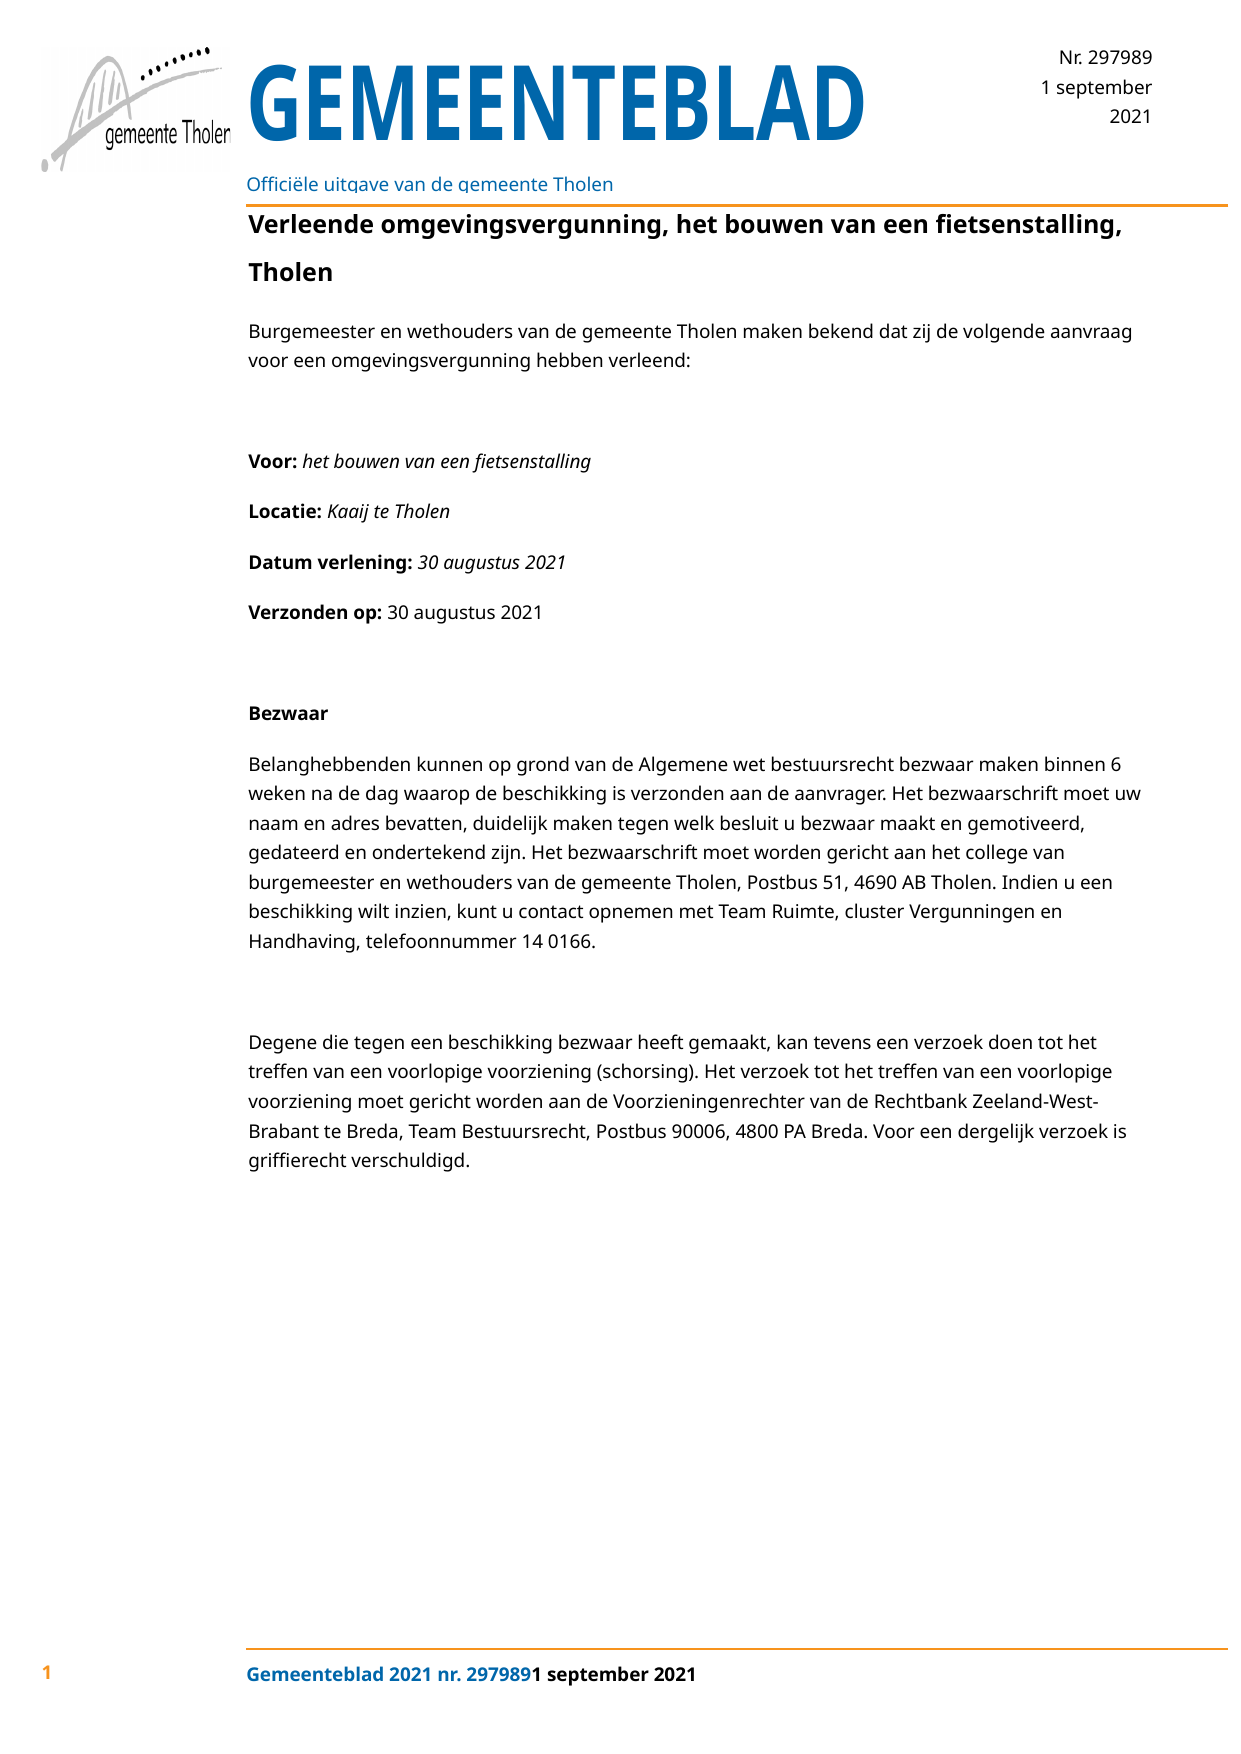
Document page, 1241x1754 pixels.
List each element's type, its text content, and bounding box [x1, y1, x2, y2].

text Degene die tegen een beschikking bezwaar heeft gemaakt, kan tevens een verzoek doen tot het treffen van een voorlopige voorziening (schorsing). Het verzoek tot het treffen van een voorlopige voorziening moet gericht worden aan de Voorzieningenrechter van de Rechtbank Zeeland-West-Brabant te Breda, Team Bestuursrecht, Postbus 90006, 4800 PA Breda. Voor een dergelijk verzoek is griffierecht verschuldigd. [248, 1029, 1152, 1173]
text Burgemeester en wethouders van de gemeente Tholen maken bekend dat zij de volgende aanvraag voor een omgevingsvergunning hebben verleend: [248, 318, 1152, 373]
text Belanghebbenden kunnen op grond van de Algemene wet bestuursrecht bezwaar maken binnen 6 weken na de dag waarop de beschikking is verzonden aan de aanvrager. Het bezwaarschrift moet uw naam en adres bevatten, duidelijk maken tegen welk besluit u bezwaar maakt en gemotiveerd, gedateerd en ondertekend zijn. Het bezwaarschrift moet worden gericht aan het college van burgemeester en wethouders van de gemeente Tholen, Postbus 51, 4690 AB Tholen. Indien u een beschikking wilt inzien, kunt u contact opnemen met Team Ruimte, cluster Vergunningen en Handhaving, telefoonnummer 14 0166. [248, 751, 1152, 954]
text Voor: het bouwen van een fietsenstalling [248, 448, 1152, 474]
picture [41, 47, 231, 172]
text Bezwaar [248, 700, 1152, 726]
text Verzonden op: 30 augustus 2021 [248, 599, 1152, 625]
text Verleende omgevingsvergunning, het bouwen van een fietsenstalling, Tholen [248, 207, 1152, 288]
text Locatie: Kaaij te Tholen [248, 499, 1152, 524]
text Datum verlening: 30 augustus 2021 [248, 549, 1152, 575]
